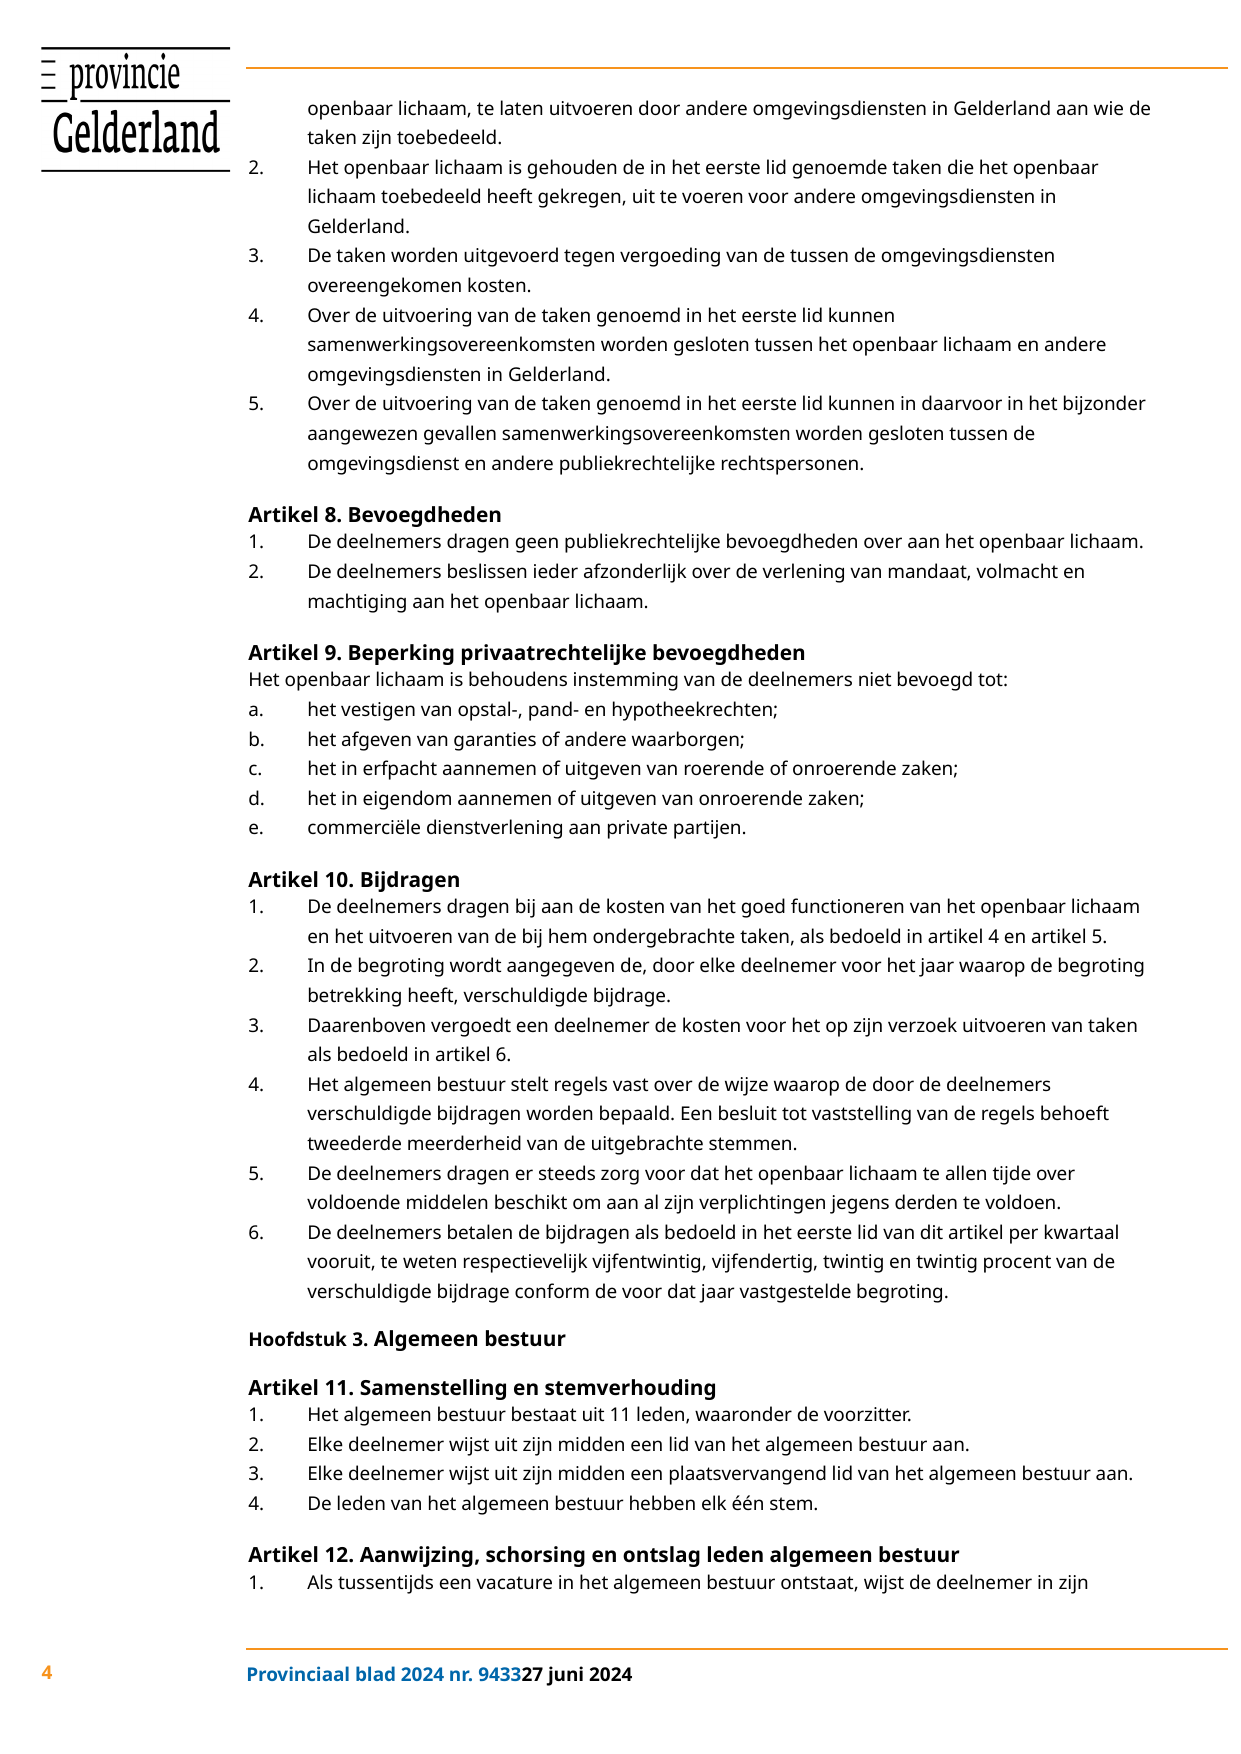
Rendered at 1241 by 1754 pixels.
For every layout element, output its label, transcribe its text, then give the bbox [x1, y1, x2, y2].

list het afgeven van garanties of andere waarborgen; [248, 726, 1152, 752]
picture [41, 47, 231, 172]
list commerciële dienstverlening aan private partijen. [248, 814, 1152, 840]
list In de begroting wordt aangegeven de, door elke deelnemer voor het jaar waarop de begroting betrekking heeft, verschuldigde bijdrage. [248, 953, 1152, 1008]
list Over de uitvoering van de taken genoemd in het eerste lid kunnen samenwerkingsovereenkomsten worden gesloten tussen het openbaar lichaam en andere omgevingsdiensten in Gelderland. [248, 302, 1152, 387]
text Artikel 8. Bevoegdheden [248, 500, 1152, 529]
list het in eigendom aannemen of uitgeven van onroerende zaken; [248, 785, 1152, 811]
list De leden van het algemeen bestuur hebben elk één stem. [248, 1490, 1152, 1516]
text Hoofdstuk 3. Algemeen bestuur [248, 1324, 1152, 1352]
text Het openbaar lichaam is behoudens instemming van de deelnemers niet bevoegd tot: [248, 667, 1152, 692]
list De deelnemers dragen geen publiekrechtelijke bevoegdheden over aan het openbaar lichaam. [248, 529, 1152, 554]
list Elke deelnemer wijst uit zijn midden een lid van het algemeen bestuur aan. [248, 1431, 1152, 1457]
list Het openbaar lichaam is gehouden de in het eerste lid genoemde taken die het openbaar lichaam toebedeeld heeft gekregen, uit te voeren voor andere omgevingsdiensten in Gelderland. [248, 154, 1152, 239]
list Als tussentijds een vacature in het algemeen bestuur ontstaat, wijst de deelnemer in zijn [248, 1569, 1152, 1595]
list het vestigen van opstal-, pand- en hypotheekrechten; [248, 696, 1152, 722]
list Over de uitvoering van de taken genoemd in het eerste lid kunnen in daarvoor in het bijzonder aangewezen gevallen samenwerkingsovereenkomsten worden gesloten tussen de omgevingsdienst en andere publiekrechtelijke rechtspersonen. [248, 391, 1152, 476]
list openbaar lichaam, te laten uitvoeren door andere omgevingsdiensten in Gelderland aan wie de taken zijn toebedeeld. [248, 95, 1152, 150]
list het in erfpacht aannemen of uitgeven van roerende of onroerende zaken; [248, 755, 1152, 781]
list Het algemeen bestuur stelt regels vast over de wijze waarop de door de deelnemers verschuldigde bijdragen worden bepaald. Een besluit tot vaststelling van de regels behoeft tweederde meerderheid van de uitgebrachte stemmen. [248, 1071, 1152, 1156]
text Artikel 10. Bijdragen [248, 865, 1152, 893]
list De deelnemers betalen de bijdragen als bedoeld in het eerste lid van dit artikel per kwartaal vooruit, te weten respectievelijk vijfentwintig, vijfendertig, twintig en twintig procent van de verschuldigde bijdrage conform de voor dat jaar vastgestelde begroting. [248, 1219, 1152, 1304]
text Artikel 12. Aanwijzing, schorsing en ontslag leden algemeen bestuur [248, 1541, 1152, 1569]
list Het algemeen bestuur bestaat uit 11 leden, waaronder de voorzitter. [248, 1401, 1152, 1427]
text Artikel 11. Samenstelling en stemverhouding [248, 1373, 1152, 1401]
text Artikel 9. Beperking privaatrechtelijke bevoegdheden [248, 638, 1152, 667]
list Elke deelnemer wijst uit zijn midden een plaatsvervangend lid van het algemeen bestuur aan. [248, 1461, 1152, 1486]
list De deelnemers beslissen ieder afzonderlijk over de verlening van mandaat, volmacht en machtiging aan het openbaar lichaam. [248, 558, 1152, 613]
list De deelnemers dragen er steeds zorg voor dat het openbaar lichaam te allen tijde over voldoende middelen beschikt om aan al zijn verplichtingen jegens derden te voldoen. [248, 1160, 1152, 1215]
list Daarenboven vergoedt een deelnemer de kosten voor het op zijn verzoek uitvoeren van taken als bedoeld in artikel 6. [248, 1012, 1152, 1067]
list De taken worden uitgevoerd tegen vergoeding van de tussen de omgevingsdiensten overeengekomen kosten. [248, 243, 1152, 298]
list De deelnemers dragen bij aan de kosten van het goed functioneren van het openbaar lichaam en het uitvoeren van de bij hem ondergebrachte taken, als bedoeld in artikel 4 en artikel 5. [248, 893, 1152, 949]
